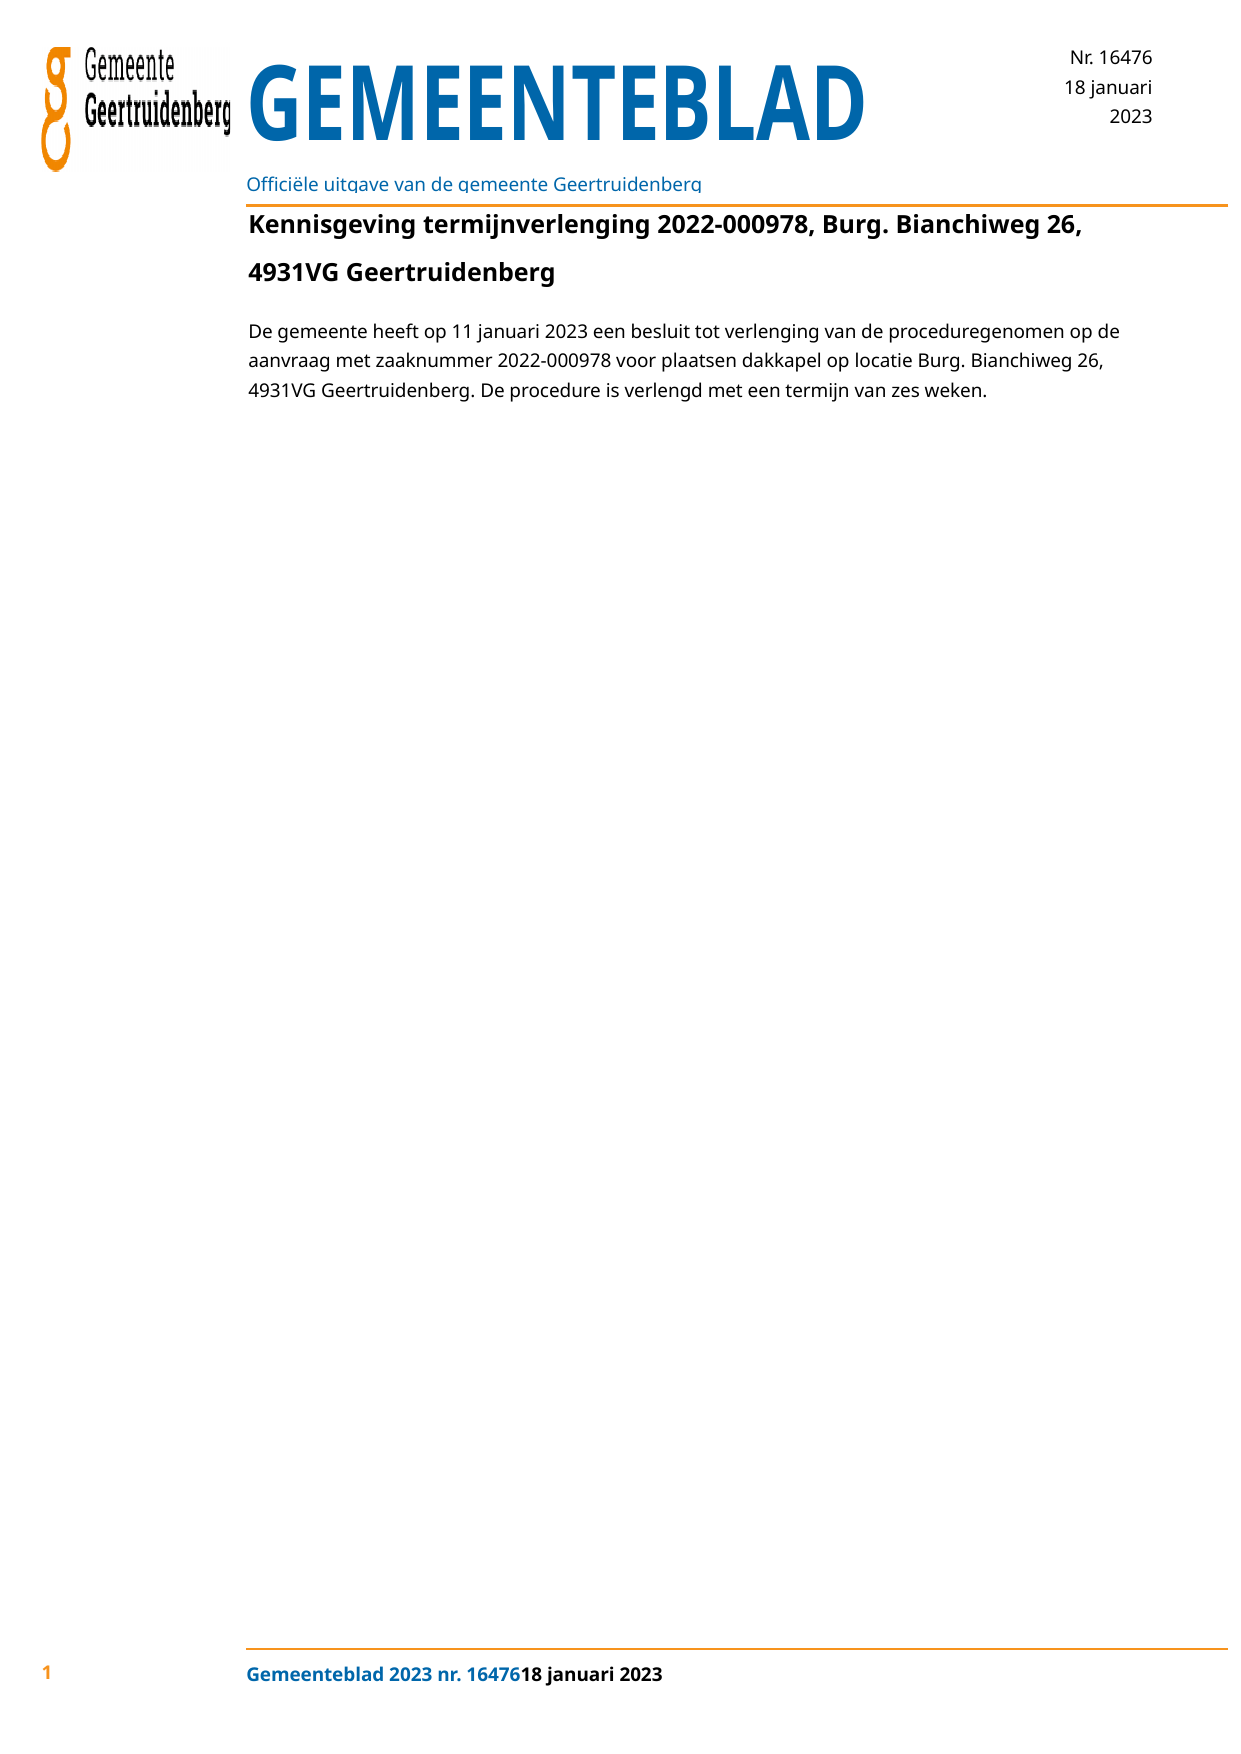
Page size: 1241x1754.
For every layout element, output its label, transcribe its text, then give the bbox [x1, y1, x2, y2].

text Kennisgeving termijnverlenging 2022-000978, Burg. Bianchiweg 26, 4931VG Geertruidenberg [248, 207, 1152, 288]
picture [41, 47, 231, 172]
text De gemeente heeft op 11 januari 2023 een besluit tot verlenging van de proceduregenomen op de aanvraag met zaaknummer 2022-000978 voor plaatsen dakkapel op locatie Burg. Bianchiweg 26, 4931VG Geertruidenberg. De procedure is verlengd met een termijn van zes weken. [248, 318, 1152, 403]
